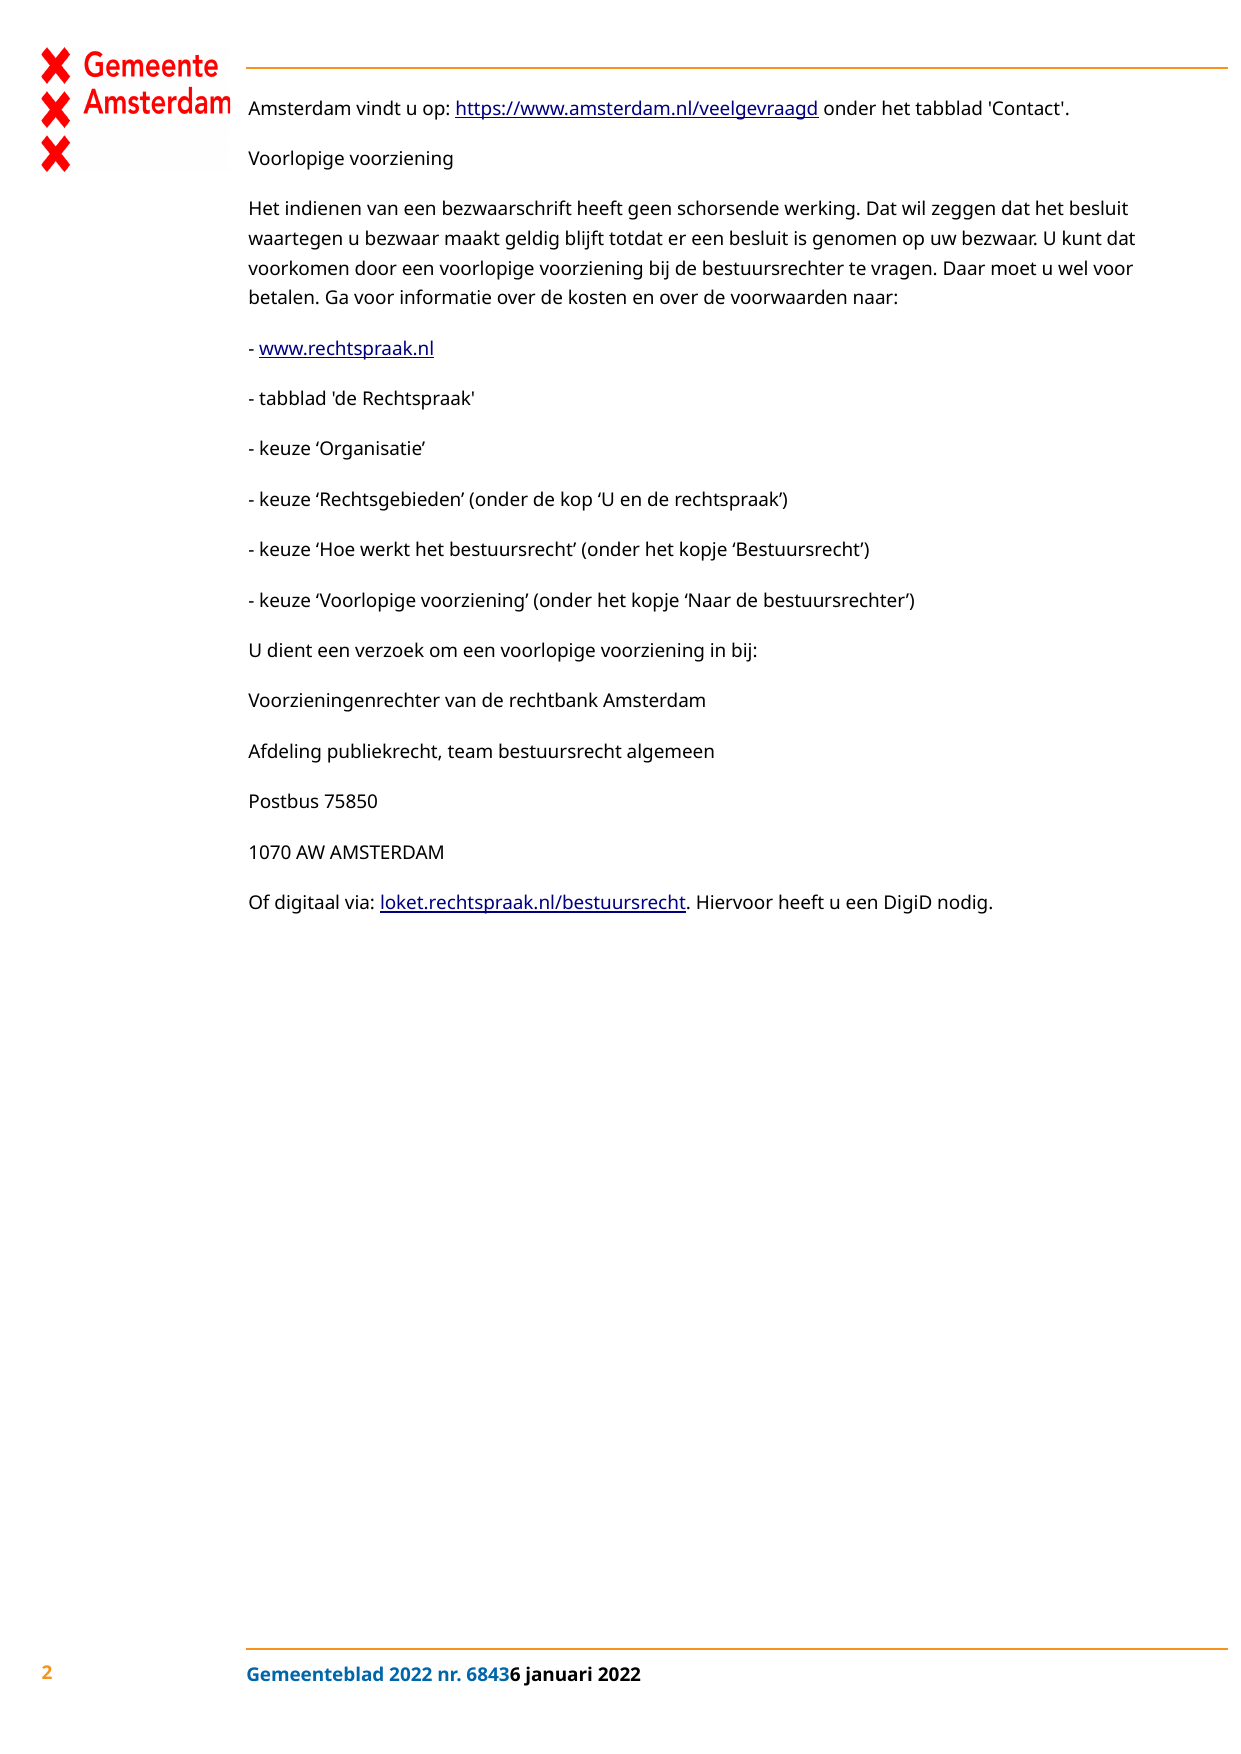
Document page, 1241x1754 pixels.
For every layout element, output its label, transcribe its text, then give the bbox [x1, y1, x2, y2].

text Voorzieningenrechter van de rechtbank Amsterdam [248, 688, 1152, 713]
text - keuze ‘Hoe werkt het bestuursrecht’ (onder het kopje ‘Bestuursrecht’) [248, 536, 1152, 562]
text 1070 AW AMSTERDAM [248, 839, 1152, 865]
text Het indienen van een bezwaarschrift heeft geen schorsende werking. Dat wil zeggen dat het besluit waartegen u bezwaar maakt geldig blijft totdat er een besluit is genomen op uw bezwaar. U kunt dat voorkomen door een voorlopige voorziening bij de bestuursrechter te vragen. Daar moet u wel voor betalen. Ga voor informatie over de kosten en over de voorwaarden naar: [248, 196, 1152, 310]
text Postbus 75850 [248, 788, 1152, 814]
text U dient een verzoek om een voorlopige voorziening in bij: [248, 637, 1152, 663]
text Voorlopige voorziening [248, 145, 1152, 171]
text - tabblad 'de Rechtspraak' [248, 385, 1152, 411]
text Of digitaal via: loket.rechtspraak.nl/bestuursrecht. Hiervoor heeft u een DigiD nodig. [248, 889, 1152, 915]
picture [41, 47, 231, 172]
text - keuze ‘Rechtsgebieden’ (onder de kop ‘U en de rechtspraak’) [248, 486, 1152, 512]
text - keuze ‘Voorlopige voorziening’ (onder het kopje ‘Naar de bestuursrechter’) [248, 587, 1152, 613]
text - www.rechtspraak.nl [248, 335, 1152, 361]
text Afdeling publiekrecht, team bestuursrecht algemeen [248, 738, 1152, 764]
text Amsterdam vindt u op: https://www.amsterdam.nl/veelgevraagd onder het tabblad 'Contact'. [248, 95, 1152, 121]
text - keuze ‘Organisatie’ [248, 436, 1152, 461]
